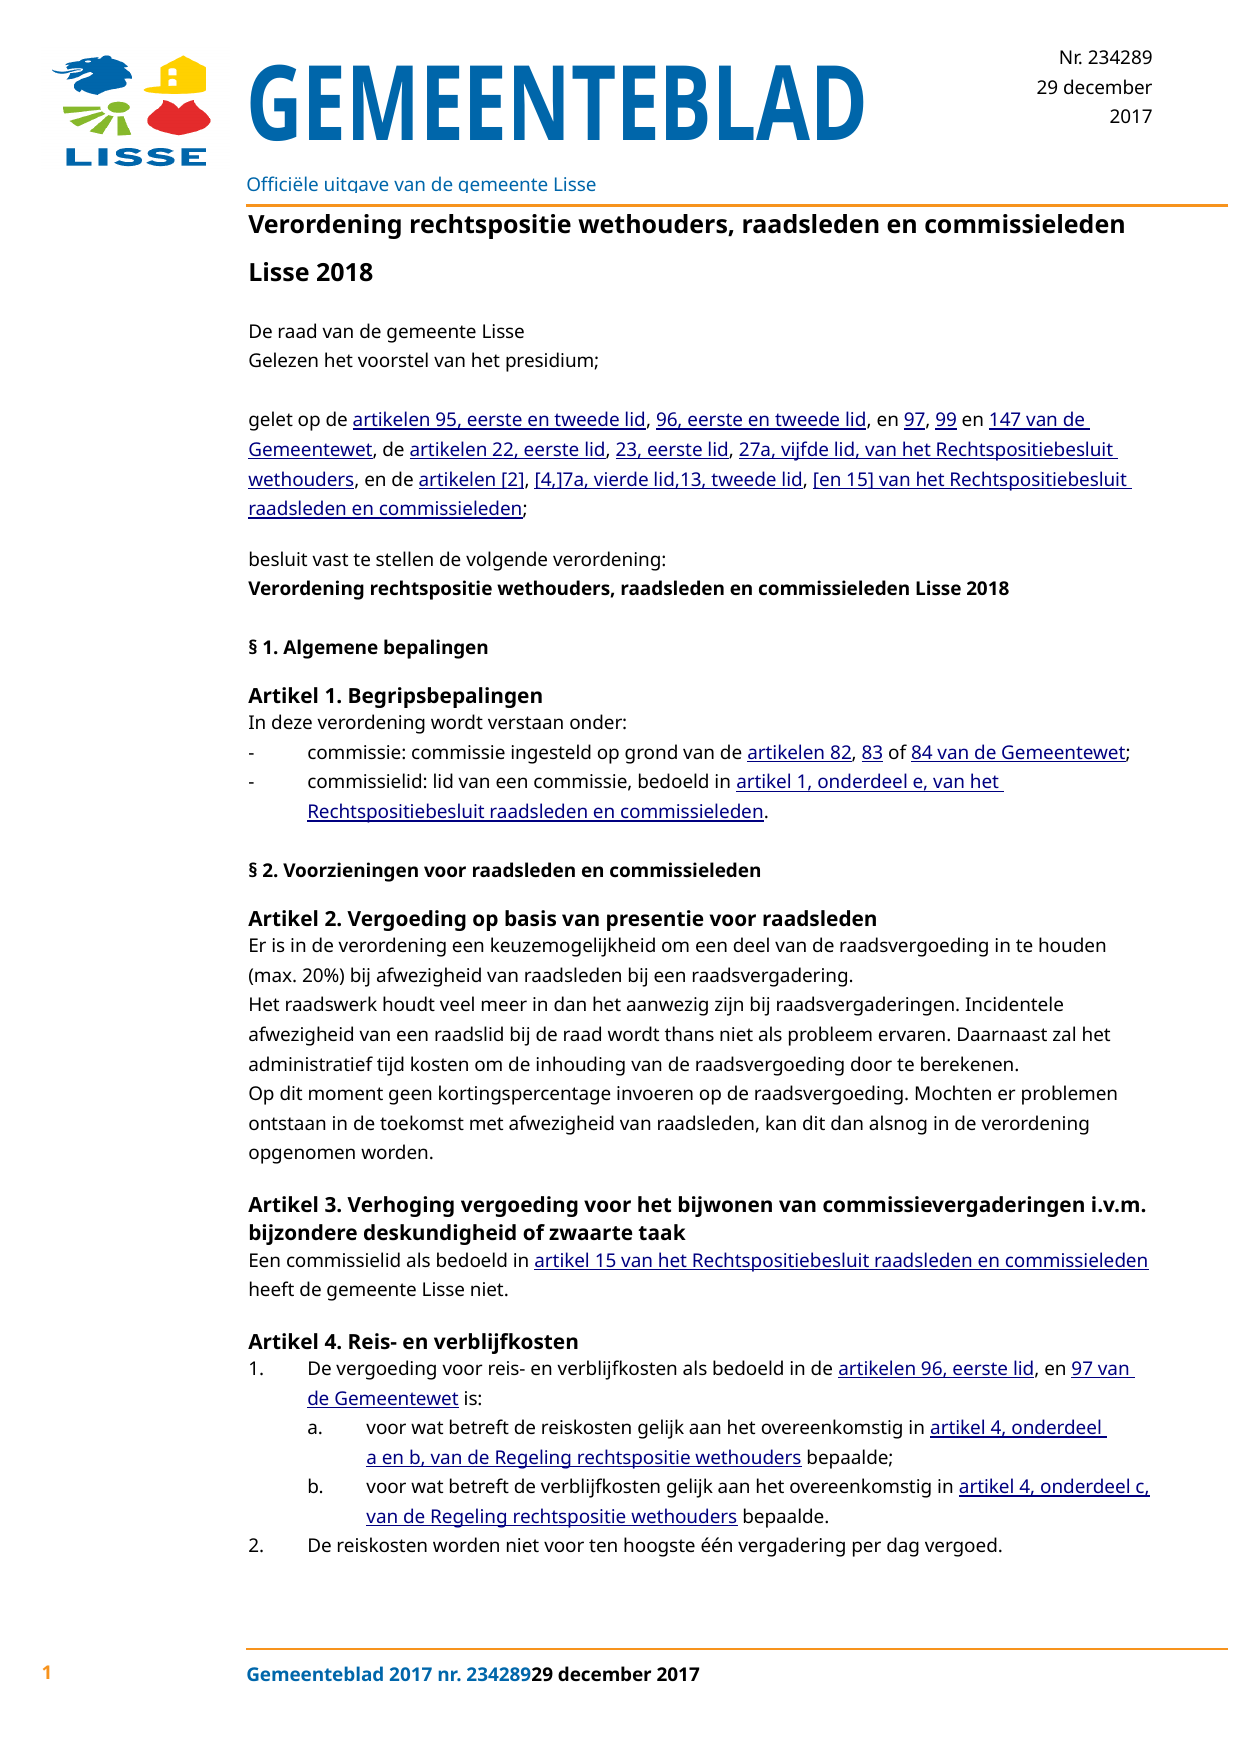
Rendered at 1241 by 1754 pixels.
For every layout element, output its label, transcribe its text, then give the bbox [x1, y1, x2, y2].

text § 1. Algemene bepalingen [248, 634, 1152, 660]
text In deze verordening wordt verstaan onder: [248, 709, 1152, 735]
text Een commissielid als bedoeld in artikel 15 van het Rechtspositiebesluit raadsleden en commissieleden heeft de gemeente Lisse niet. [248, 1247, 1152, 1302]
text Op dit moment geen kortingspercentage invoeren op de raadsvergoeding. Mochten er problemen ontstaan in de toekomst met afwezigheid van raadsleden, kan dit dan alsnog in de verordening opgenomen worden. [248, 1080, 1152, 1165]
text Artikel 4. Reis- en verblijfkosten [248, 1327, 1152, 1355]
list commissie: commissie ingesteld op grond van de artikelen 82, 83 of 84 van de Gemeentewet; [248, 739, 1152, 765]
text Er is in de verordening een keuzemogelijkheid om een deel van de raadsvergoeding in te houden (max. 20%) bij afwezigheid van raadsleden bij een raadsvergadering. [248, 932, 1152, 988]
list De vergoeding voor reis- en verblijfkosten als bedoeld in de artikelen 96, eerste lid, en 97 van de Gemeentewet is: [248, 1355, 1152, 1411]
text Artikel 1. Begripsbepalingen [248, 681, 1152, 709]
list commissielid: lid van een commissie, bedoeld in artikel 1, onderdeel e, van het Rechtspositiebesluit raadsleden en commissieleden. [248, 769, 1152, 824]
picture [41, 47, 231, 172]
list voor wat betreft de verblijfkosten gelijk aan het overeenkomstig in artikel 4, onderdeel c, van de Regeling rechtspositie wethouders bepaalde. [307, 1473, 1152, 1529]
text Artikel 3. Verhoging vergoeding voor het bijwonen van commissievergaderingen i.v.m. bijzondere deskundigheid of zwaarte taak [248, 1190, 1152, 1247]
text De raad van de gemeente Lisse [248, 318, 1152, 344]
text Verordening rechtspositie wethouders, raadsleden en commissieleden Lisse 2018 [248, 207, 1152, 288]
list voor wat betreft de reiskosten gelijk aan het overeenkomstig in artikel 4, onderdeel a en b, van de Regeling rechtspositie wethouders bepaalde; [307, 1414, 1152, 1470]
text gelet op de artikelen 95, eerste en tweede lid, 96, eerste en tweede lid, en 97, 99 en 147 van de Gemeentewet, de artikelen 22, eerste lid, 23, eerste lid, 27a, vijfde lid, van het Rechtspositiebesluit wethouders, en de artikelen [2], [4,]7a, vierde lid,13, tweede lid, [en 15] van het Rechtspositiebesluit raadsleden en commissieleden; [248, 407, 1152, 521]
text besluit vast te stellen de volgende verordening: [248, 546, 1152, 571]
text § 2. Voorzieningen voor raadsleden en commissieleden [248, 857, 1152, 883]
text Artikel 2. Vergoeding op basis van presentie voor raadsleden [248, 904, 1152, 932]
text Gelezen het voorstel van het presidium; [248, 347, 1152, 373]
text Verordening rechtspositie wethouders, raadsleden en commissieleden Lisse 2018 [248, 575, 1152, 601]
list De reiskosten worden niet voor ten hoogste één vergadering per dag vergoed. [248, 1533, 1152, 1558]
text Het raadswerk houdt veel meer in dan het aanwezig zijn bij raadsvergaderingen. Incidentele afwezigheid van een raadslid bij de raad wordt thans niet als probleem ervaren. Daarnaast zal het administratief tijd kosten om de inhouding van de raadsvergoeding door te berekenen. [248, 992, 1152, 1076]
